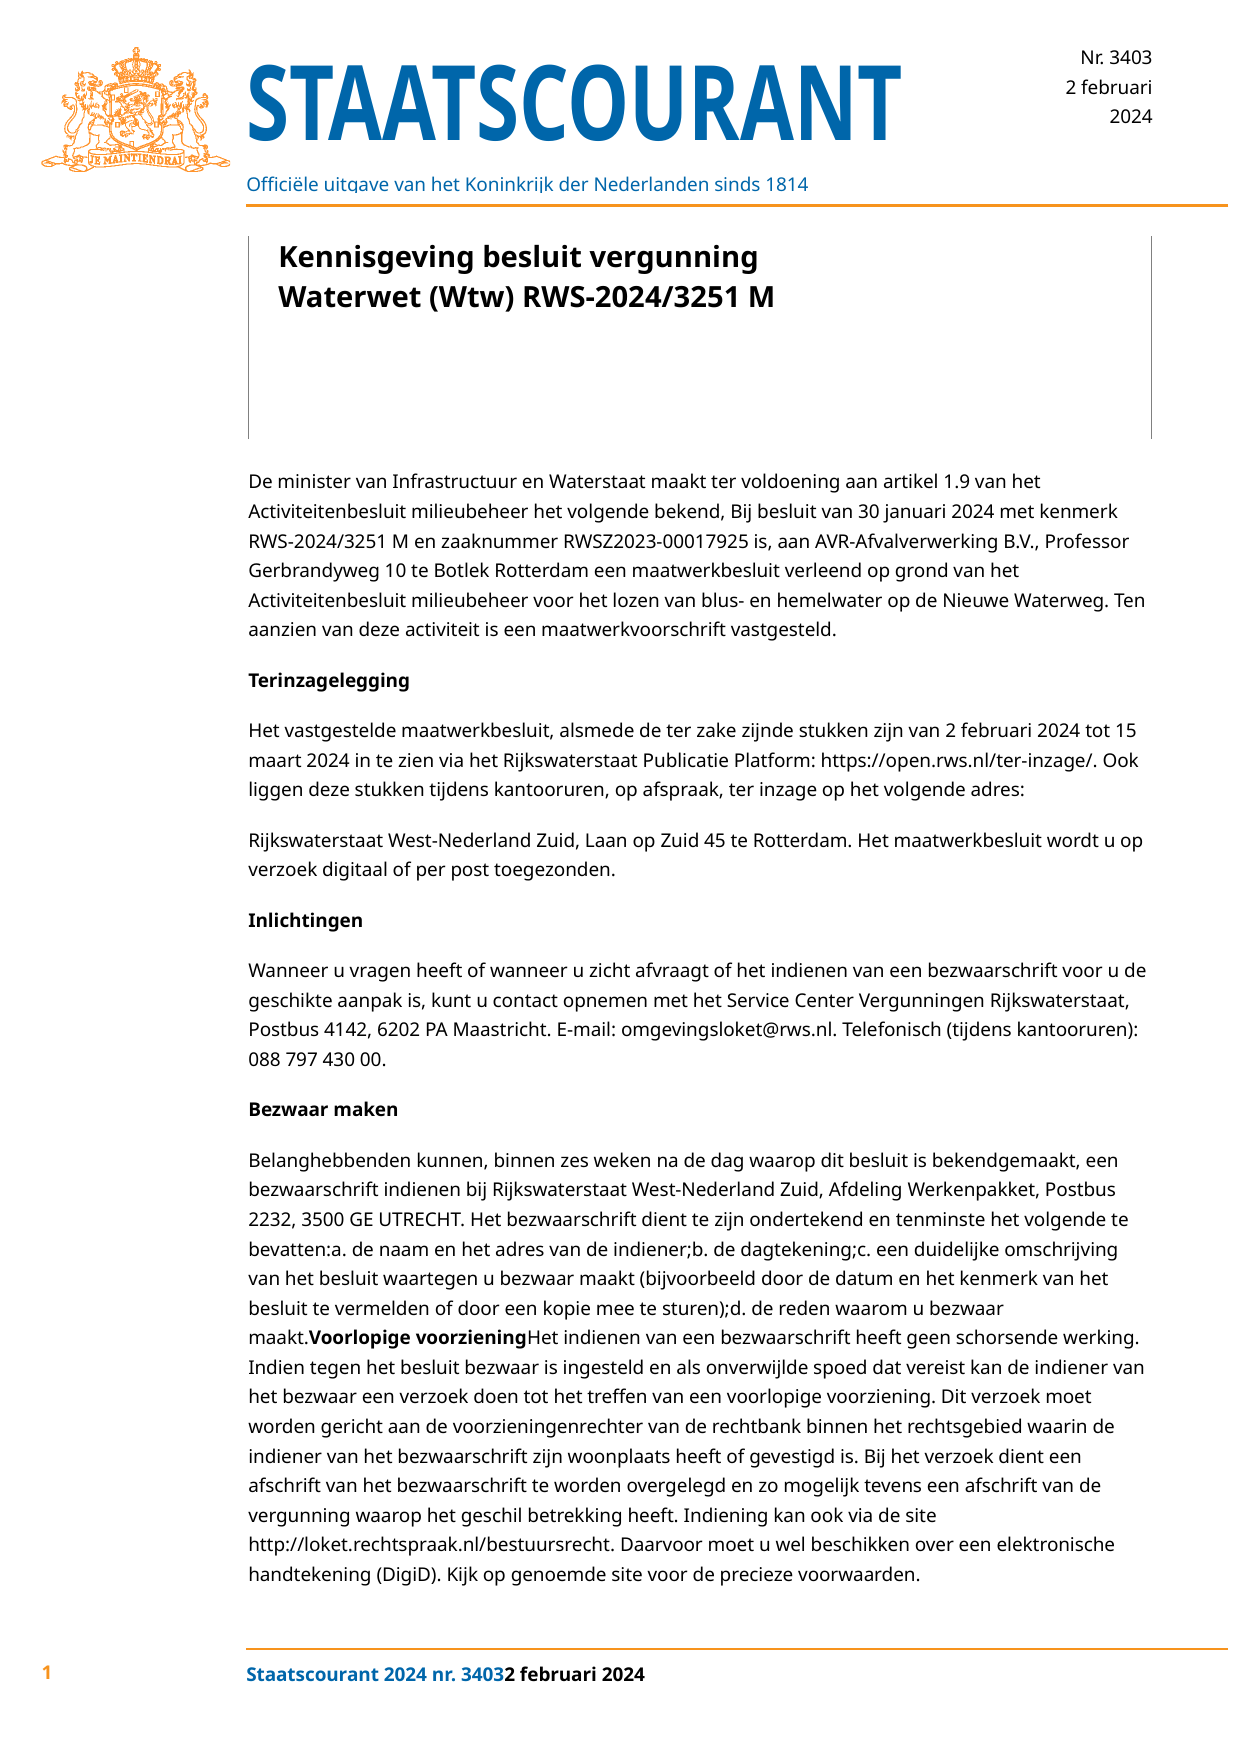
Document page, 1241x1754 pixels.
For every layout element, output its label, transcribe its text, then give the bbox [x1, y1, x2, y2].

text Bezwaar maken [248, 1097, 1152, 1122]
text Wanneer u vragen heeft of wanneer u zicht afvraagt of het indienen van een bezwaarschrift voor u de geschikte aanpak is, kunt u contact opnemen met het Service Center Vergunningen Rijkswaterstaat, Postbus 4142, 6202 PA Maastricht. E-mail: omgevingsloket@rws.nl. Telefonisch (tijdens kantooruren): 088 797 430 00. [248, 957, 1152, 1072]
table_header [850, 236, 912, 413]
picture [912, 236, 1090, 414]
table_header [1090, 236, 1151, 413]
text Belanghebbenden kunnen, binnen zes weken na de dag waarop dit besluit is bekendgemaakt, een bezwaarschrift indienen bij Rijkswaterstaat West-Nederland Zuid, Afdeling Werkenpakket, Postbus 2232, 3500 GE UTRECHT. Het bezwaarschrift dient te zijn ondertekend en tenminste het volgende te bevatten:a. de naam en het adres van de indiener;b. de dagtekening;c. een duidelijke omschrijving van het besluit waartegen u bezwaar maakt (bijvoorbeeld door de datum en het kenmerk van het besluit te vermelden of door een kopie mee te sturen);d. de reden waarom u bezwaar maakt.Voorlopige voorzieningHet indienen van een bezwaarschrift heeft geen schorsende werking. Indien tegen het besluit bezwaar is ingesteld en als onverwijlde spoed dat vereist kan de indiener van het bezwaar een verzoek doen tot het treffen van een voorlopige voorziening. Dit verzoek moet worden gericht aan de voorzieningenrechter van de rechtbank binnen het rechtsgebied waarin de indiener van het bezwaarschrift zijn woonplaats heeft of gevestigd is. Bij het verzoek dient een afschrift van het bezwaarschrift te worden overgelegd en zo mogelijk tevens een afschrift van de vergunning waarop het geschil betrekking heeft. Indiening kan ook via de site http://loket.rechtspraak.nl/bestuursrecht. Daarvoor moet u wel beschikken over een elektronische handtekening (DigiD). Kijk op genoemde site voor de precieze voorwaarden. [248, 1147, 1152, 1587]
table_header [850, 414, 1151, 439]
table_header Kennisgeving besluit vergunning Waterwet (Wtw) RWS-2024/3251 M [249, 236, 850, 439]
text Inlichtingen [248, 907, 1152, 933]
text Het vastgestelde maatwerkbesluit, alsmede de ter zake zijnde stukken zijn van 2 februari 2024 tot 15 maart 2024 in te zien via het Rijkswaterstaat Publicatie Platform: https://open.rws.nl/ter-inzage/. Ook liggen deze stukken tijdens kantooruren, op afspraak, ter inzage op het volgende adres: [248, 717, 1152, 802]
picture [41, 47, 231, 172]
text Rijkswaterstaat West-Nederland Zuid, Laan op Zuid 45 te Rotterdam. Het maatwerkbesluit wordt u op verzoek digitaal of per post toegezonden. [248, 827, 1152, 882]
text Terinzagelegging [248, 667, 1152, 693]
text De minister van Infrastructuur en Waterstaat maakt ter voldoening aan artikel 1.9 van het Activiteitenbesluit milieubeheer het volgende bekend, Bij besluit van 30 januari 2024 met kenmerk RWS-2024/3251 M en zaaknummer RWSZ2023-00017925 is, aan AVR-Afvalverwerking B.V., Professor Gerbrandyweg 10 te Botlek Rotterdam een maatwerkbesluit verleend op grond van het Activiteitenbesluit milieubeheer voor het lozen van blus- en hemelwater op de Nieuwe Waterweg. Ten aanzien van deze activiteit is een maatwerkvoorschrift vastgesteld. [248, 469, 1152, 642]
